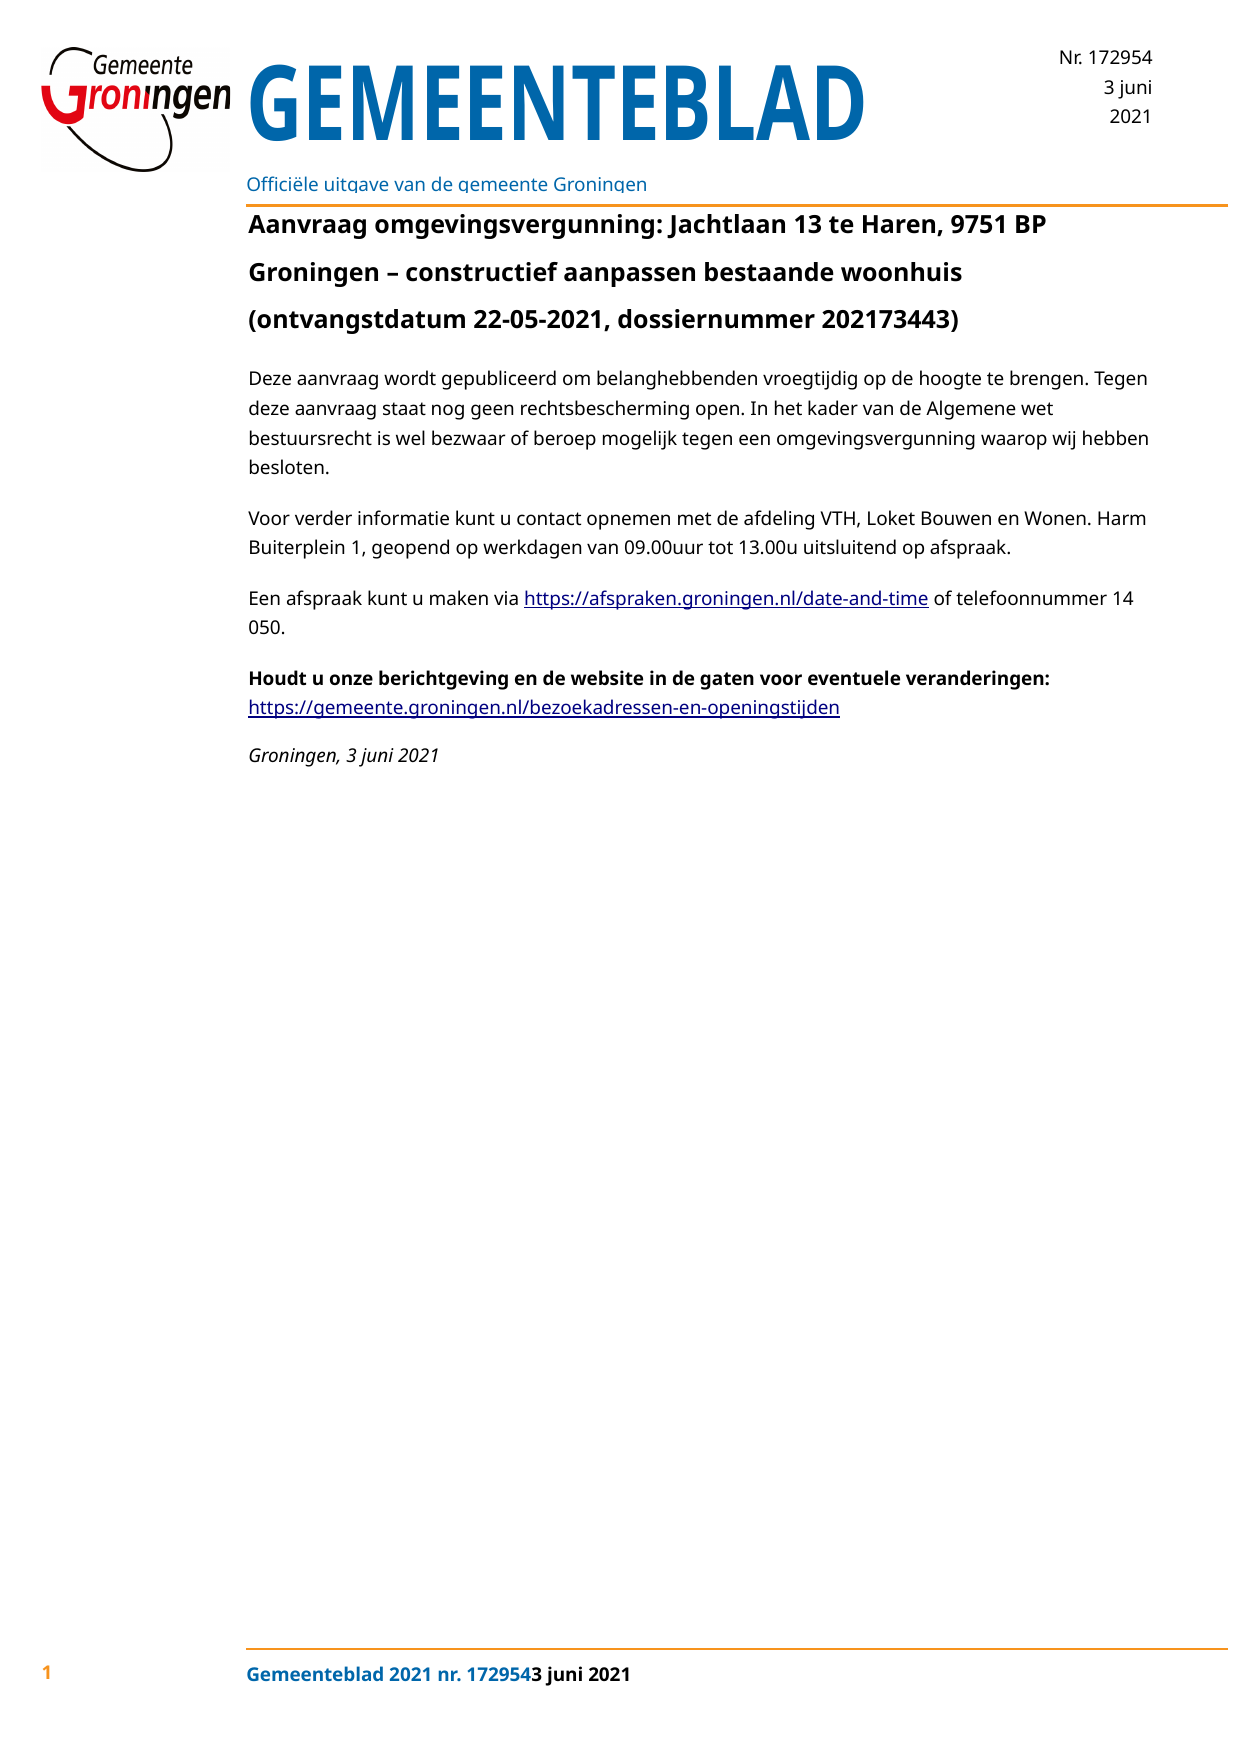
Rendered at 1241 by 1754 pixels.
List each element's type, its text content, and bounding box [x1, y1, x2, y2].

text Aanvraag omgevingsvergunning: Jachtlaan 13 te Haren, 9751 BP Groningen – constructief aanpassen bestaande woonhuis (ontvangstdatum 22-05-2021, dossiernummer 202173443) [248, 207, 1152, 336]
picture [41, 47, 231, 172]
text Houdt u onze berichtgeving en de website in de gaten voor eventuele veranderingen: https://gemeente.groningen.nl/bezoekadressen-en-openingstijden [248, 665, 1152, 720]
text Voor verder informatie kunt u contact opnemen met de afdeling VTH, Loket Bouwen en Wonen. Harm Buiterplein 1, geopend op werkdagen van 09.00uur tot 13.00u uitsluitend op afspraak. [248, 505, 1152, 560]
text Deze aanvraag wordt gepubliceerd om belanghebbenden vroegtijdig op de hoogte te brengen. Tegen deze aanvraag staat nog geen rechtsbescherming open. In het kader van de Algemene wet bestuursrecht is wel bezwaar of beroep mogelijk tegen een omgevingsvergunning waarop wij hebben besloten. [248, 366, 1152, 480]
text Een afspraak kunt u maken via https://afspraken.groningen.nl/date-and-time of telefoonnummer 14 050. [248, 585, 1152, 640]
text Groningen, 3 juni 2021 [248, 742, 1152, 768]
